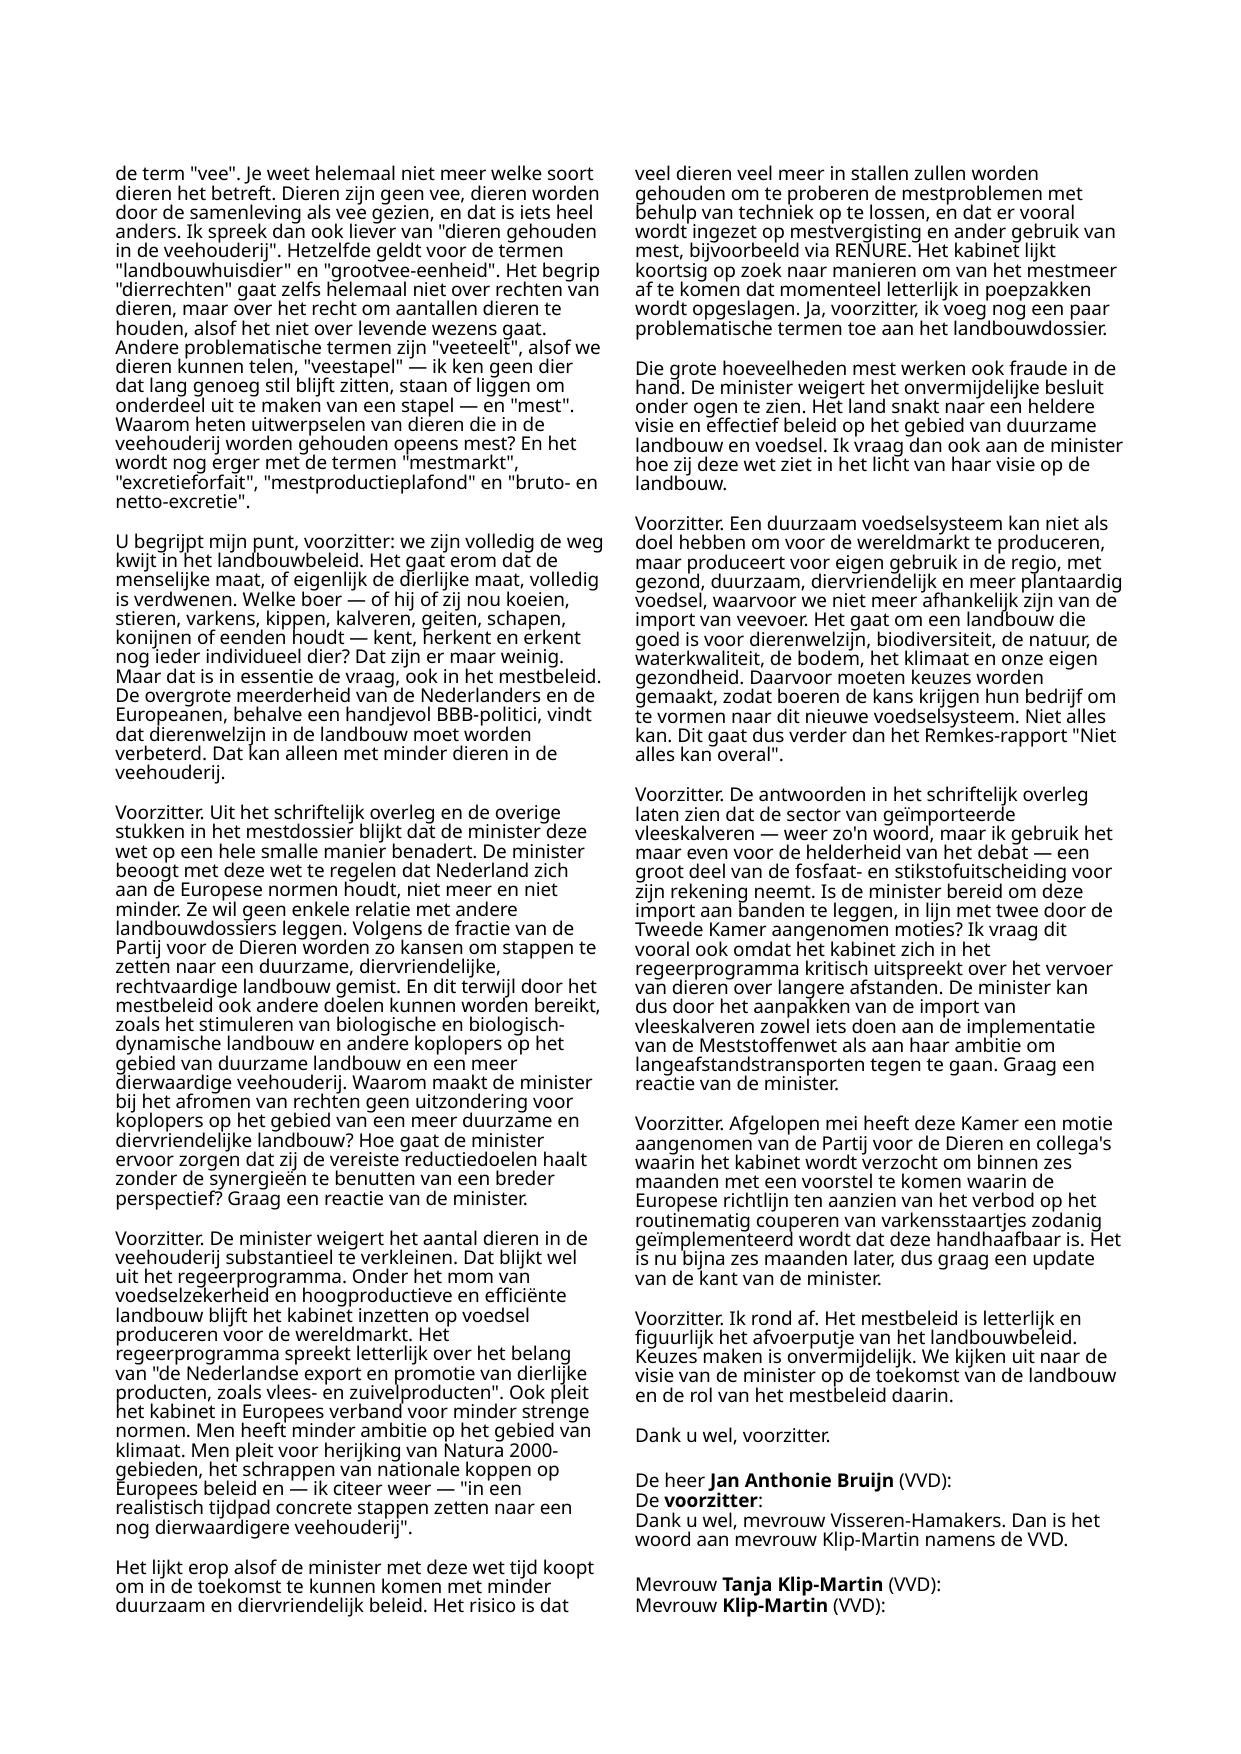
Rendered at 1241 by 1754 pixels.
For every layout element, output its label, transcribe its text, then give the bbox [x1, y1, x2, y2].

text Voorzitter. Afgelopen mei heeft deze Kamer een motie aangenomen van de Partij voor de Dieren en collega's waarin het kabinet wordt verzocht om binnen zes maanden met een voorstel te komen waarin de Europese richtlijn ten aanzien van het verbod op het routinematig couperen van varkensstaartjes zodanig geïmplementeerd wordt dat deze handhaafbaar is. Het is nu bijna zes maanden later, dus graag een update van de kant van de minister. [635, 1115, 1125, 1289]
text Voorzitter. Uit het schriftelijk overleg en de overige stukken in het mestdossier blijkt dat de minister deze wet op een hele smalle manier benadert. De minister beoogt met deze wet te regelen dat Nederland zich aan de Europese normen houdt, niet meer en niet minder. Ze wil geen enkele relatie met andere landbouwdossiers leggen. Volgens de fractie van de Partij voor de Dieren worden zo kansen om stappen te zetten naar een duurzame, diervriendelijke, rechtvaardige landbouw gemist. En dit terwijl door het mestbeleid ook andere doelen kunnen worden bereikt, zoals het stimuleren van biologische en biologisch-dynamische landbouw en andere koplopers op het gebied van duurzame landbouw en een meer dierwaardige veehouderij. Waarom maakt de minister bij het afromen van rechten geen uitzondering voor koplopers op het gebied van een meer duurzame en diervriendelijke landbouw? Hoe gaat de minister ervoor zorgen dat zij de vereiste reductiedoelen haalt zonder de synergieën te benutten van een breder perspectief? Graag een reactie van de minister. [115, 804, 605, 1209]
text Dank u wel, mevrouw Visseren-Hamakers. Dan is het woord aan mevrouw Klip-Martin namens de VVD. [635, 1512, 1125, 1550]
text Die grote hoeveelheden mest werken ook fraude in de hand. De minister weigert het onvermijdelijke besluit onder ogen te zien. Het land snakt naar een heldere visie en effectief beleid op het gebied van duurzame landbouw en voedsel. Ik vraag dan ook aan de minister hoe zij deze wet ziet in het licht van haar visie op de landbouw. [635, 359, 1125, 494]
text Voorzitter. Ik rond af. Het mestbeleid is letterlijk en figuurlijk het afvoerputje van het landbouwbeleid. Keuzes maken is onvermijdelijk. We kijken uit naar de visie van de minister op de toekomst van de landbouw en de rol van het mestbeleid daarin. [635, 1309, 1125, 1406]
text Voorzitter. De antwoorden in het schriftelijk overleg laten zien dat de sector van geïmporteerde vleeskalveren — weer zo'n woord, maar ik gebruik het maar even voor de helderheid van het debat — een groot deel van de fosfaat- en stikstofuitscheiding voor zijn rekening neemt. Is de minister bereid om deze import aan banden te leggen, in lijn met twee door de Tweede Kamer aangenomen moties? Ik vraag dit vooral ook omdat het kabinet zich in het regeerprogramma kritisch uitspreekt over het vervoer van dieren over langere afstanden. De minister kan dus door het aanpakken van de import van vleeskalveren zowel iets doen aan de implementatie van de Meststoffenwet als aan haar ambitie om langeafstandstransporten tegen te gaan. Graag een reactie van de minister. [635, 786, 1125, 1095]
text veel dieren veel meer in stallen zullen worden gehouden om te proberen de mestproblemen met behulp van techniek op te lossen, en dat er vooral wordt ingezet op mestvergisting en ander gebruik van mest, bijvoorbeeld via RENURE. Het kabinet lijkt koortsig op zoek naar manieren om van het mestmeer af te komen dat momenteel letterlijk in poepzakken wordt opgeslagen. Ja, voorzitter, ik voeg nog een paar problematische termen toe aan het landbouwdossier. [635, 165, 1125, 339]
text Het lijkt erop alsof de minister met deze wet tijd koopt om in de toekomst te kunnen komen met minder duurzaam en diervriendelijk beleid. Het risico is dat [115, 1559, 605, 1616]
text Dank u wel, voorzitter. [635, 1427, 1125, 1446]
text Mevrouw Tanja Klip-Martin (VVD): [635, 1571, 1125, 1597]
text Voorzitter. De minister weigert het aantal dieren in de veehouderij substantieel te verkleinen. Dat blijkt wel uit het regeerprogramma. Onder het mom van voedselzekerheid en hoogproductieve en efficiënte landbouw blijft het kabinet inzetten op voedsel produceren voor de wereldmarkt. Het regeerprogramma spreekt letterlijk over het belang van "de Nederlandse export en promotie van dierlijke producten, zoals vlees- en zuivelproducten". Ook pleit het kabinet in Europees verband voor minder strenge normen. Men heeft minder ambitie op het gebied van klimaat. Men pleit voor herijking van Natura 2000-gebieden, het schrappen van nationale koppen op Europees beleid en — ik citeer weer — "in een realistisch tijdpad concrete stappen zetten naar een nog dierwaardigere veehouderij". [115, 1229, 605, 1538]
text Voorzitter. Een duurzaam voedselsysteem kan niet als doel hebben om voor de wereldmarkt te produceren, maar produceert voor eigen gebruik in de regio, met gezond, duurzaam, diervriendelijk en meer plantaardig voedsel, waarvoor we niet meer afhankelijk zijn van de import van veevoer. Het gaat om een landbouw die goed is voor dierenwelzijn, biodiversiteit, de natuur, de waterkwaliteit, de bodem, het klimaat en onze eigen gezondheid. Daarvoor moeten keuzes worden gemaakt, zodat boeren de kans krijgen hun bedrijf om te vormen naar dit nieuwe voedselsysteem. Niet alles kan. Dit gaat dus verder dan het Remkes-rapport "Niet alles kan overal". [635, 515, 1125, 766]
text U begrijpt mijn punt, voorzitter: we zijn volledig de weg kwijt in het landbouwbeleid. Het gaat erom dat de menselijke maat, of eigenlijk de dierlijke maat, volledig is verdwenen. Welke boer — of hij of zij nou koeien, stieren, varkens, kippen, kalveren, geiten, schapen, konijnen of eenden houdt — kent, herkent en erkent nog ieder individueel dier? Dat zijn er maar weinig. Maar dat is in essentie de vraag, ook in het mestbeleid. De overgrote meerderheid van de Nederlanders en de Europeanen, behalve een handjevol BBB-politici, vindt dat dierenwelzijn in de landbouw moet worden verbeterd. Dat kan alleen met minder dieren in de veehouderij. [115, 533, 605, 783]
text Mevrouw Klip-Martin (VVD): [635, 1597, 1125, 1616]
text De heer Jan Anthonie Bruijn (VVD): [635, 1467, 1125, 1492]
text De voorzitter: [635, 1492, 1125, 1512]
text de term "vee". Je weet helemaal niet meer welke soort dieren het betreft. Dieren zijn geen vee, dieren worden door de samenleving als vee gezien, en dat is iets heel anders. Ik spreek dan ook liever van "dieren gehouden in de veehouderij". Hetzelfde geldt voor de termen "landbouwhuisdier" en "grootvee-eenheid". Het begrip "dierrechten" gaat zelfs helemaal niet over rechten van dieren, maar over het recht om aantallen dieren te houden, alsof het niet over levende wezens gaat. Andere problematische termen zijn "veeteelt", alsof we dieren kunnen telen, "veestapel" — ik ken geen dier dat lang genoeg stil blijft zitten, staan of liggen om onderdeel uit te maken van een stapel — en "mest". Waarom heten uitwerpselen van dieren die in de veehouderij worden gehouden opeens mest? En het wordt nog erger met de termen "mestmarkt", "excretieforfait", "mestproductieplafond" en "bruto- en netto-excretie". [115, 165, 605, 512]
